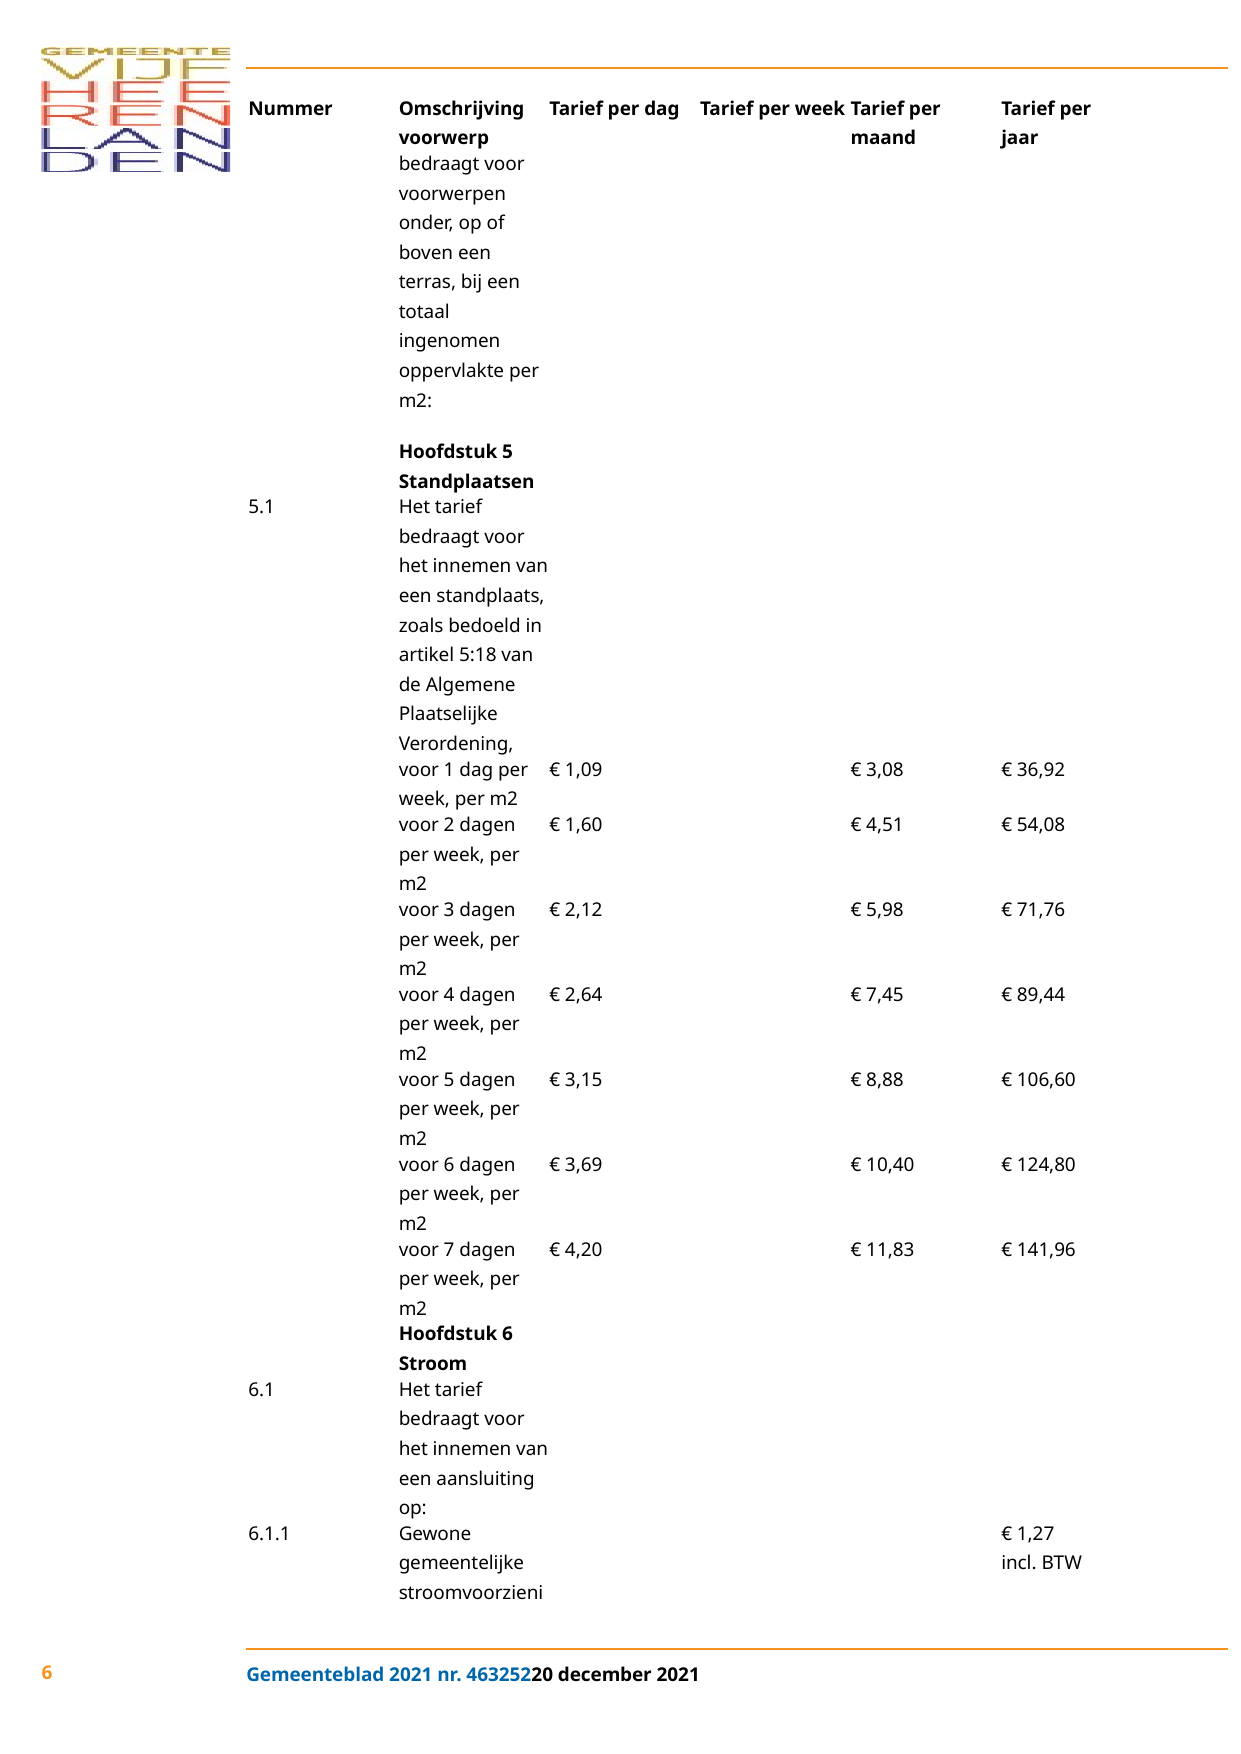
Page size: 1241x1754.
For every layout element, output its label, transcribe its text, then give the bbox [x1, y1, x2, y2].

table_cell [700, 756, 850, 811]
table_cell [1001, 150, 1152, 412]
table_cell € 36,92 [1001, 756, 1152, 811]
table_cell € 10,40 [850, 1151, 1001, 1236]
table_cell € 106,60 [1001, 1066, 1152, 1151]
table_cell 5.1 [248, 494, 398, 756]
table_cell € 3,08 [850, 756, 1001, 811]
table_cell € 4,51 [850, 811, 1001, 896]
table_header Tarief per maand [850, 95, 1001, 150]
table_cell voor 2 dagen per week, per m2 [399, 811, 549, 896]
table_cell [549, 1321, 700, 1376]
table_cell [248, 811, 398, 896]
table_header Tarief per dag [549, 95, 700, 150]
table_cell Gewone gemeentelijke stroomvoorzieni [399, 1520, 549, 1605]
table_cell [248, 413, 398, 438]
table_cell € 3,69 [549, 1151, 700, 1236]
table_cell € 89,44 [1001, 981, 1152, 1066]
table_cell € 1,27 incl. BTW [1001, 1520, 1152, 1605]
table_cell € 1,09 [549, 756, 700, 811]
table_cell € 2,12 [549, 896, 700, 981]
table_cell € 8,88 [850, 1066, 1001, 1151]
table_cell Hoofdstuk 5 Standplaatsen [399, 438, 549, 493]
table_cell [850, 413, 1001, 438]
table_cell [549, 1520, 700, 1605]
table_header Tarief per jaar [1001, 95, 1152, 150]
table_cell voor 3 dagen per week, per m2 [399, 896, 549, 981]
table_cell [248, 150, 398, 412]
table_cell [1001, 413, 1152, 438]
table_cell € 2,64 [549, 981, 700, 1066]
table_cell [549, 438, 700, 493]
table_header Tarief per week [700, 95, 850, 150]
table_cell [248, 896, 398, 981]
table_cell voor 6 dagen per week, per m2 [399, 1151, 549, 1236]
table_cell [248, 1236, 398, 1321]
table_cell € 124,80 [1001, 1151, 1152, 1236]
table_cell voor 1 dag per week, per m2 [399, 756, 549, 811]
table_cell [248, 438, 398, 493]
table_cell [700, 1236, 850, 1321]
table_cell [549, 150, 700, 412]
table_cell [850, 1376, 1001, 1520]
table_cell [700, 1376, 850, 1520]
table_cell [700, 150, 850, 412]
table_cell bedraagt voor voorwerpen onder, op of boven een terras, bij een totaal ingenomen oppervlakte per m2: [399, 150, 549, 412]
table_cell [248, 1151, 398, 1236]
table_cell [1001, 494, 1152, 756]
table_cell [700, 1321, 850, 1376]
table_cell [700, 811, 850, 896]
table_cell [1001, 438, 1152, 493]
table_header Nummer [248, 95, 398, 150]
table_cell Het tarief bedraagt voor het innemen van een aansluiting op: [399, 1376, 549, 1520]
table_cell [399, 413, 549, 438]
table_cell [700, 438, 850, 493]
table_cell [549, 494, 700, 756]
table_cell [850, 150, 1001, 412]
table_header Omschrijving voorwerp [399, 95, 549, 150]
table_cell Hoofdstuk 6 Stroom [399, 1321, 549, 1376]
picture [41, 47, 231, 172]
table_cell [1001, 1376, 1152, 1520]
table_cell [248, 1321, 398, 1376]
table_cell [248, 981, 398, 1066]
table_cell [700, 1066, 850, 1151]
table_cell [248, 756, 398, 811]
table_cell [850, 438, 1001, 493]
table_cell [549, 413, 700, 438]
table_cell 6.1.1 [248, 1520, 398, 1605]
table_cell € 141,96 [1001, 1236, 1152, 1321]
table_cell voor 5 dagen per week, per m2 [399, 1066, 549, 1151]
table_cell € 1,60 [549, 811, 700, 896]
table_cell [850, 494, 1001, 756]
table_cell [700, 494, 850, 756]
table_cell [1001, 1321, 1152, 1376]
table_cell voor 4 dagen per week, per m2 [399, 981, 549, 1066]
table_cell € 5,98 [850, 896, 1001, 981]
table_cell € 71,76 [1001, 896, 1152, 981]
table_cell € 7,45 [850, 981, 1001, 1066]
table_cell [248, 1066, 398, 1151]
table_cell [549, 1376, 700, 1520]
table_cell [700, 1520, 850, 1605]
table_cell [850, 1321, 1001, 1376]
table_cell [700, 981, 850, 1066]
table_cell € 11,83 [850, 1236, 1001, 1321]
table_cell voor 7 dagen per week, per m2 [399, 1236, 549, 1321]
table_cell 6.1 [248, 1376, 398, 1520]
table_cell [700, 896, 850, 981]
table_cell Het tarief bedraagt voor het innemen van een standplaats, zoals bedoeld in artikel 5:18 van de Algemene Plaatselijke Verordening, [399, 494, 549, 756]
table_cell [700, 413, 850, 438]
table_cell [700, 1151, 850, 1236]
table_cell € 3,15 [549, 1066, 700, 1151]
table_cell € 4,20 [549, 1236, 700, 1321]
table_cell € 54,08 [1001, 811, 1152, 896]
table_cell [850, 1520, 1001, 1605]
